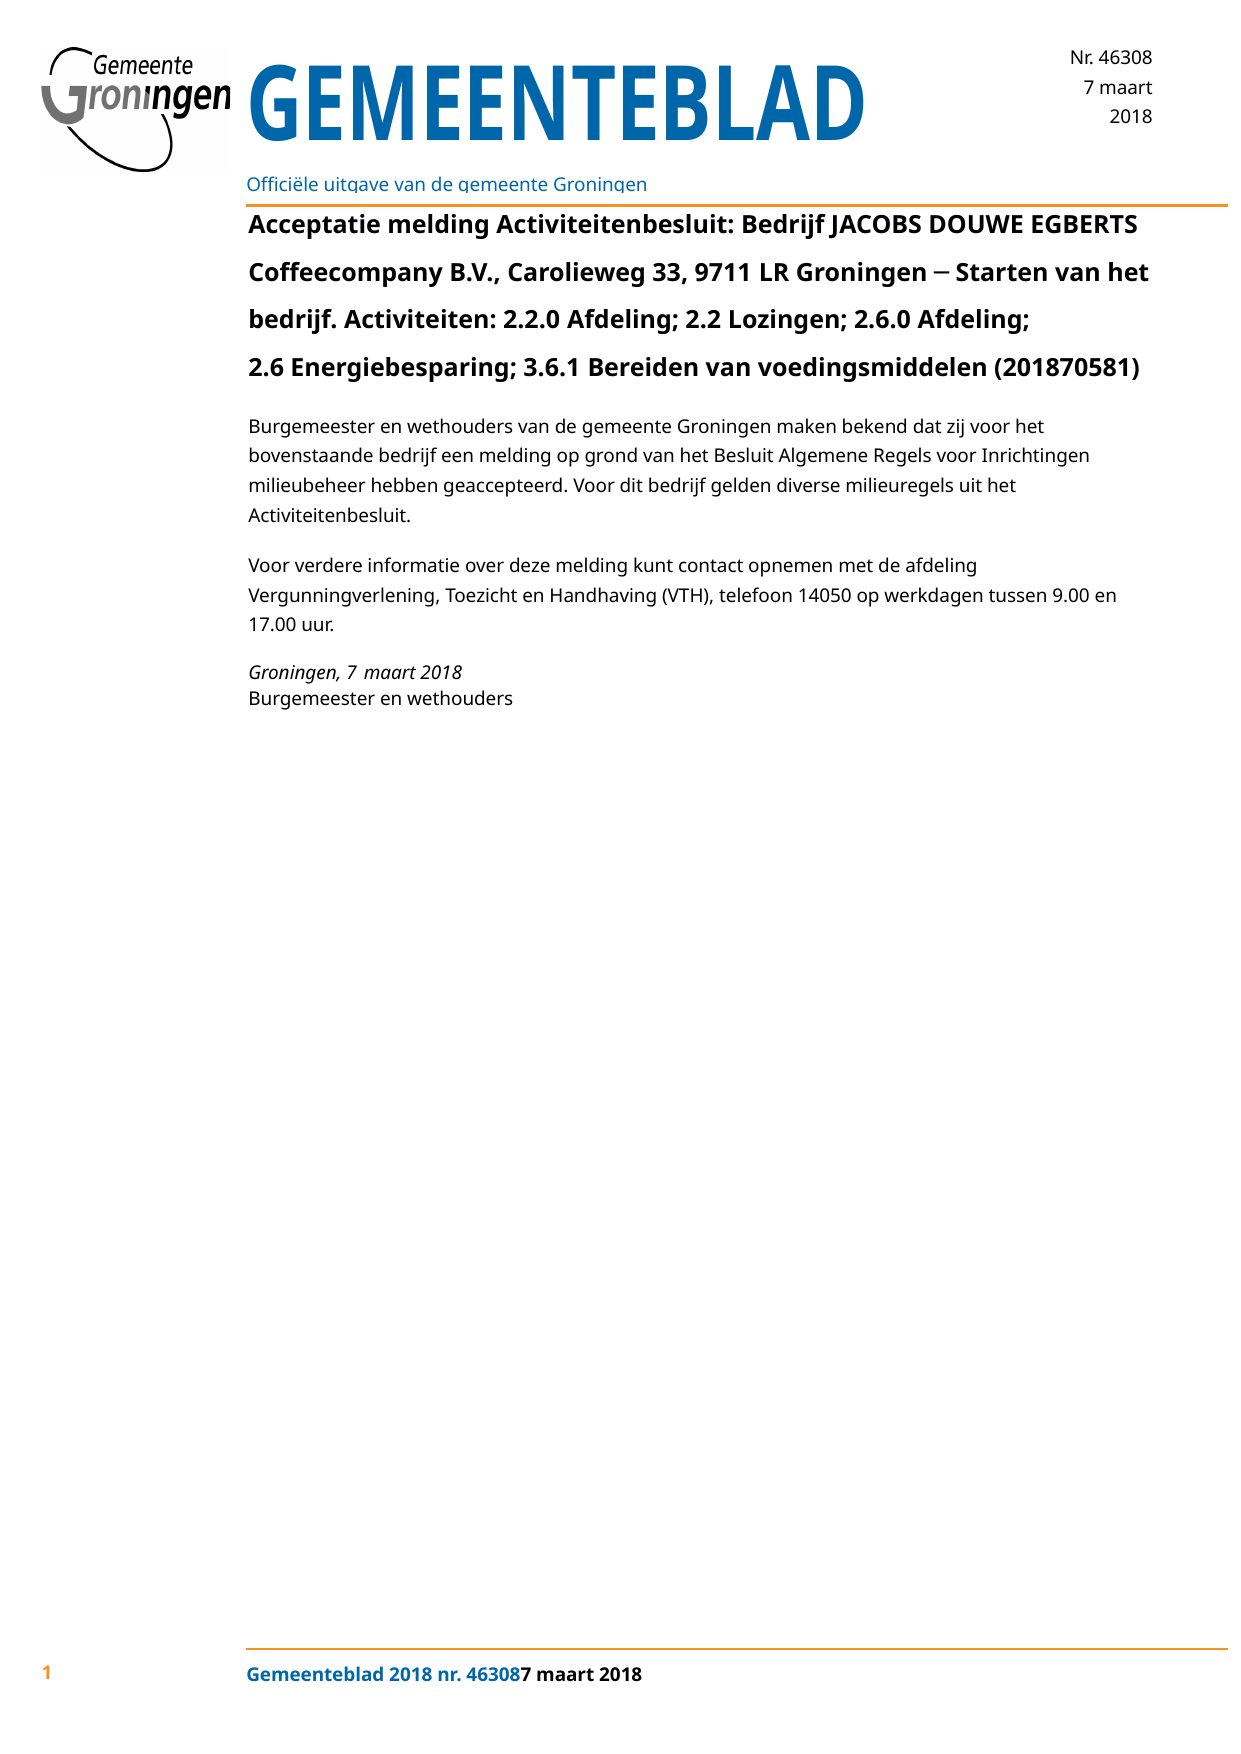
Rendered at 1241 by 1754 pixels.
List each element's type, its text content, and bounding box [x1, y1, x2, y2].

text Acceptatie melding Activiteitenbesluit: Bedrijf JACOBS DOUWE EGBERTS Coffeecompany B.V., Carolieweg 33, 9711 LR Groningen ─ Starten van het bedrijf. Activiteiten: 2.2.0 Afdeling; 2.2 Lozingen; 2.6.0 Afdeling; 2.6 Energiebesparing; 3.6.1 Bereiden van voedingsmiddelen (201870581) [248, 207, 1152, 384]
text Groningen, 7 maart 2018 [248, 659, 1152, 685]
text Burgemeester en wethouders [248, 685, 1152, 711]
text Voor verdere informatie over deze melding kunt contact opnemen met de afdeling Vergunningverlening, Toezicht en Handhaving (VTH), telefoon 14050 op werkdagen tussen 9.00 en 17.00 uur. [248, 552, 1152, 637]
text Burgemeester en wethouders van de gemeente Groningen maken bekend dat zij voor het bovenstaande bedrijf een melding op grond van het Besluit Algemene Regels voor Inrichtingen milieubeheer hebben geaccepteerd. Voor dit bedrijf gelden diverse milieuregels uit het Activiteitenbesluit. [248, 413, 1152, 528]
picture [41, 47, 231, 172]
